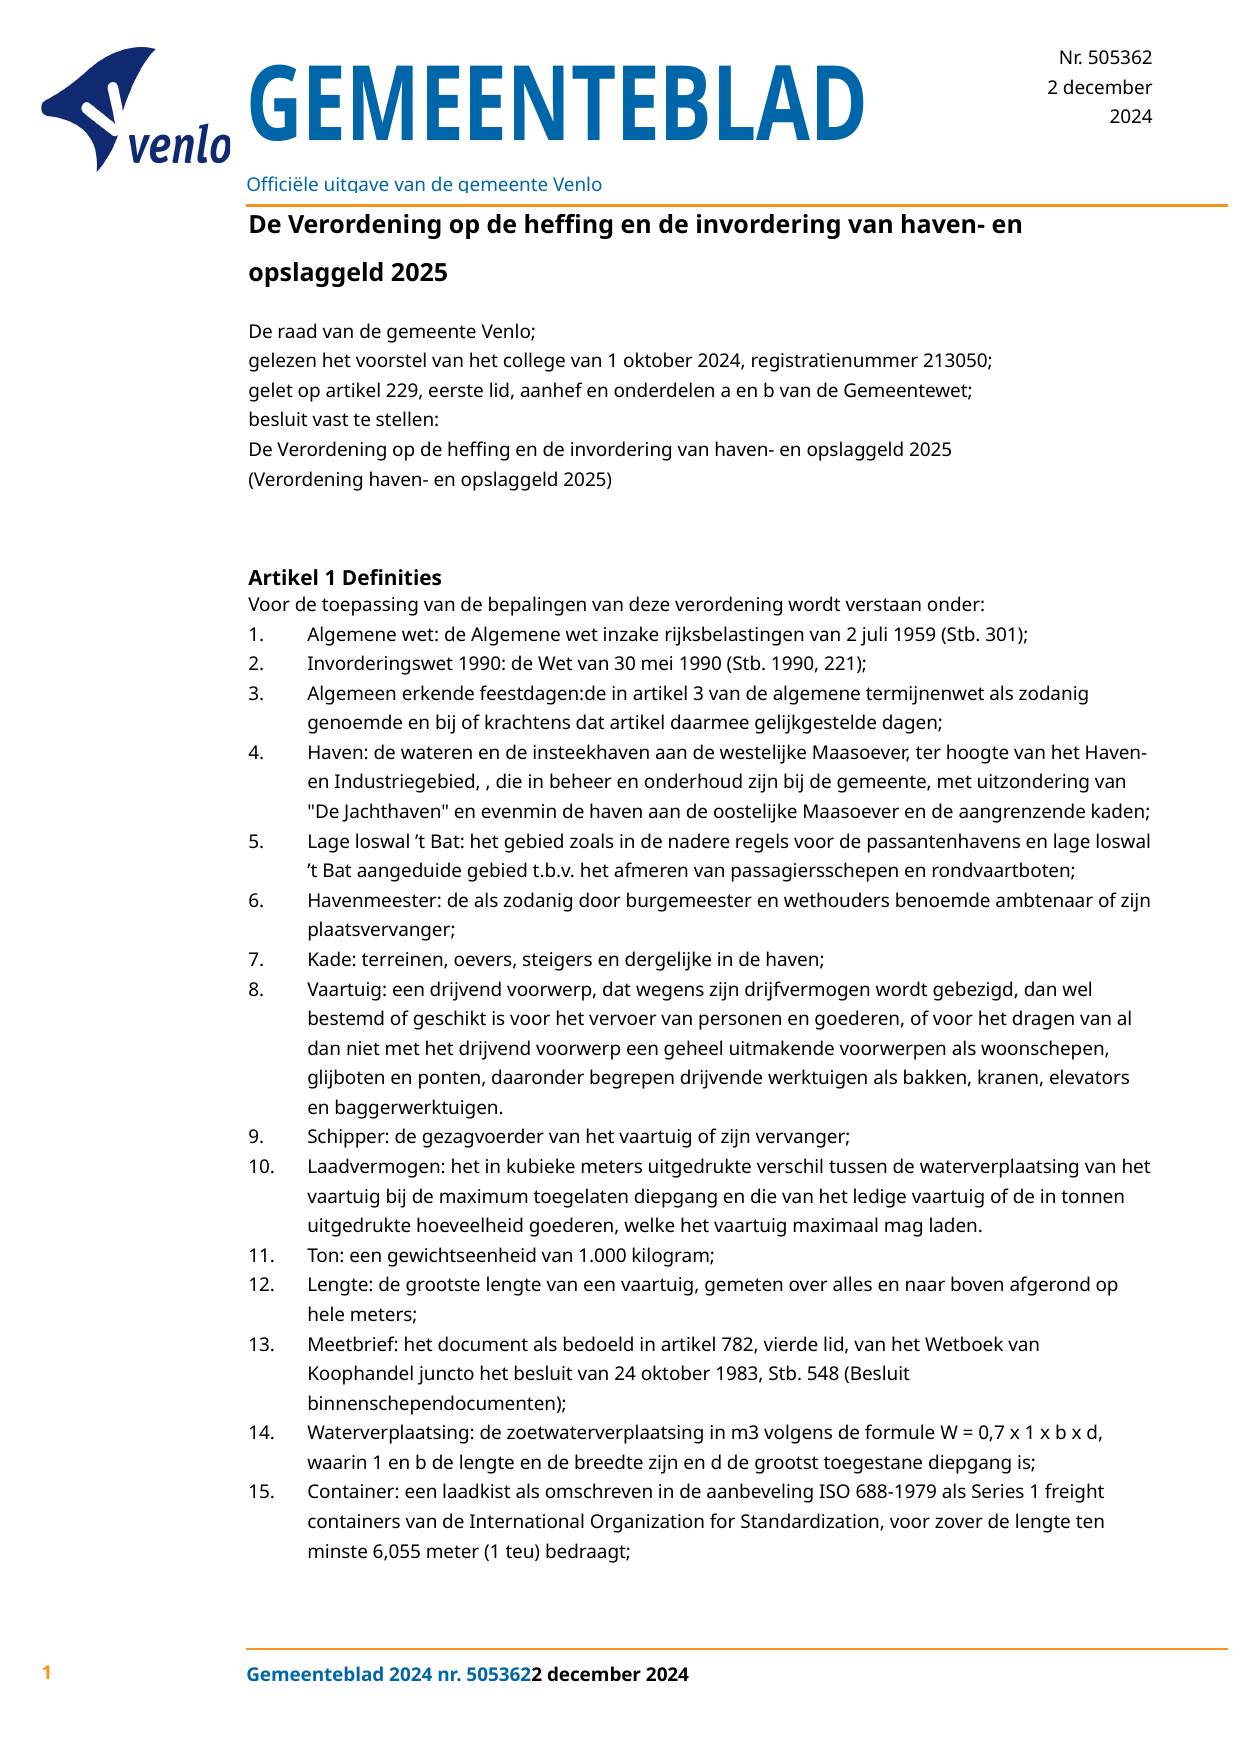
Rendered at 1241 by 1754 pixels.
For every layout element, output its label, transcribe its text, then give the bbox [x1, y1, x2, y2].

list Algemene wet: de Algemene wet inzake rijksbelastingen van 2 juli 1959 (Stb. 301); [248, 621, 1152, 647]
list Lengte: de grootste lengte van een vaartuig, gemeten over alles en naar boven afgerond op hele meters; [248, 1272, 1152, 1327]
text gelet op artikel 229, eerste lid, aanhef en onderdelen a en b van de Gemeentewet; [248, 377, 1152, 403]
list Schipper: de gezagvoerder van het vaartuig of zijn vervanger; [248, 1124, 1152, 1149]
list Haven: de wateren en de insteekhaven aan de westelijke Maasoever, ter hoogte van het Haven- en Industriegebied, , die in beheer en onderhoud zijn bij de gemeente, met uitzondering van "De Jachthaven" en evenmin de haven aan de oostelijke Maasoever en de aangrenzende kaden; [248, 739, 1152, 824]
list Algemeen erkende feestdagen:de in artikel 3 van de algemene termijnenwet als zodanig genoemde en bij of krachtens dat artikel daarmee gelijkgestelde dagen; [248, 680, 1152, 735]
text Voor de toepassing van de bepalingen van deze verordening wordt verstaan onder: [248, 591, 1152, 617]
text Artikel 1 Definities [248, 563, 1152, 591]
list Waterverplaatsing: de zoetwaterverplaatsing in m3 volgens de formule W = 0,7 x 1 x b x d, waarin 1 en b de lengte en de breedte zijn en d de grootst toegestane diepgang is; [248, 1419, 1152, 1475]
list Ton: een gewichtseenheid van 1.000 kilogram; [248, 1242, 1152, 1268]
text (Verordening haven- en opslaggeld 2025) [248, 466, 1152, 492]
list Lage loswal ’t Bat: het gebied zoals in de nadere regels voor de passantenhavens en lage loswal ’t Bat aangeduide gebied t.b.v. het afmeren van passagiersschepen en rondvaartboten; [248, 828, 1152, 883]
picture [41, 47, 231, 172]
list Vaartuig: een drijvend voorwerp, dat wegens zijn drijfvermogen wordt gebezigd, dan wel bestemd of geschikt is voor het vervoer van personen en goederen, of voor het dragen van al dan niet met het drijvend voorwerp een geheel uitmakende voorwerpen als woonschepen, glijboten en ponten, daaronder begrepen drijvende werktuigen als bakken, kranen, elevators en baggerwerktuigen. [248, 976, 1152, 1120]
text besluit vast te stellen: [248, 407, 1152, 432]
list Laadvermogen: het in kubieke meters uitgedrukte verschil tussen de waterverplaatsing van het vaartuig bij de maximum toegelaten diepgang en die van het ledige vaartuig of de in tonnen uitgedrukte hoeveelheid goederen, welke het vaartuig maximaal mag laden. [248, 1153, 1152, 1238]
text De Verordening op de heffing en de invordering van haven- en opslaggeld 2025 [248, 436, 1152, 462]
list Havenmeester: de als zodanig door burgemeester en wethouders benoemde ambtenaar of zijn plaatsvervanger; [248, 887, 1152, 942]
text De Verordening op de heffing en de invordering van haven- en opslaggeld 2025 [248, 207, 1152, 288]
list Kade: terreinen, oevers, steigers en dergelijke in de haven; [248, 946, 1152, 972]
list Invorderingswet 1990: de Wet van 30 mei 1990 (Stb. 1990, 221); [248, 650, 1152, 676]
text gelezen het voorstel van het college van 1 oktober 2024, registratienummer 213050; [248, 347, 1152, 373]
list Meetbrief: het document als bedoeld in artikel 782, vierde lid, van het Wetboek van Koophandel juncto het besluit van 24 oktober 1983, Stb. 548 (Besluit binnenschependocumenten); [248, 1331, 1152, 1416]
list Container: een laadkist als omschreven in de aanbeveling ISO 688-1979 als Series 1 freight containers van de International Organization for Standardization, voor zover de lengte ten minste 6,055 meter (1 teu) bedraagt; [248, 1479, 1152, 1564]
text De raad van de gemeente Venlo; [248, 318, 1152, 344]
